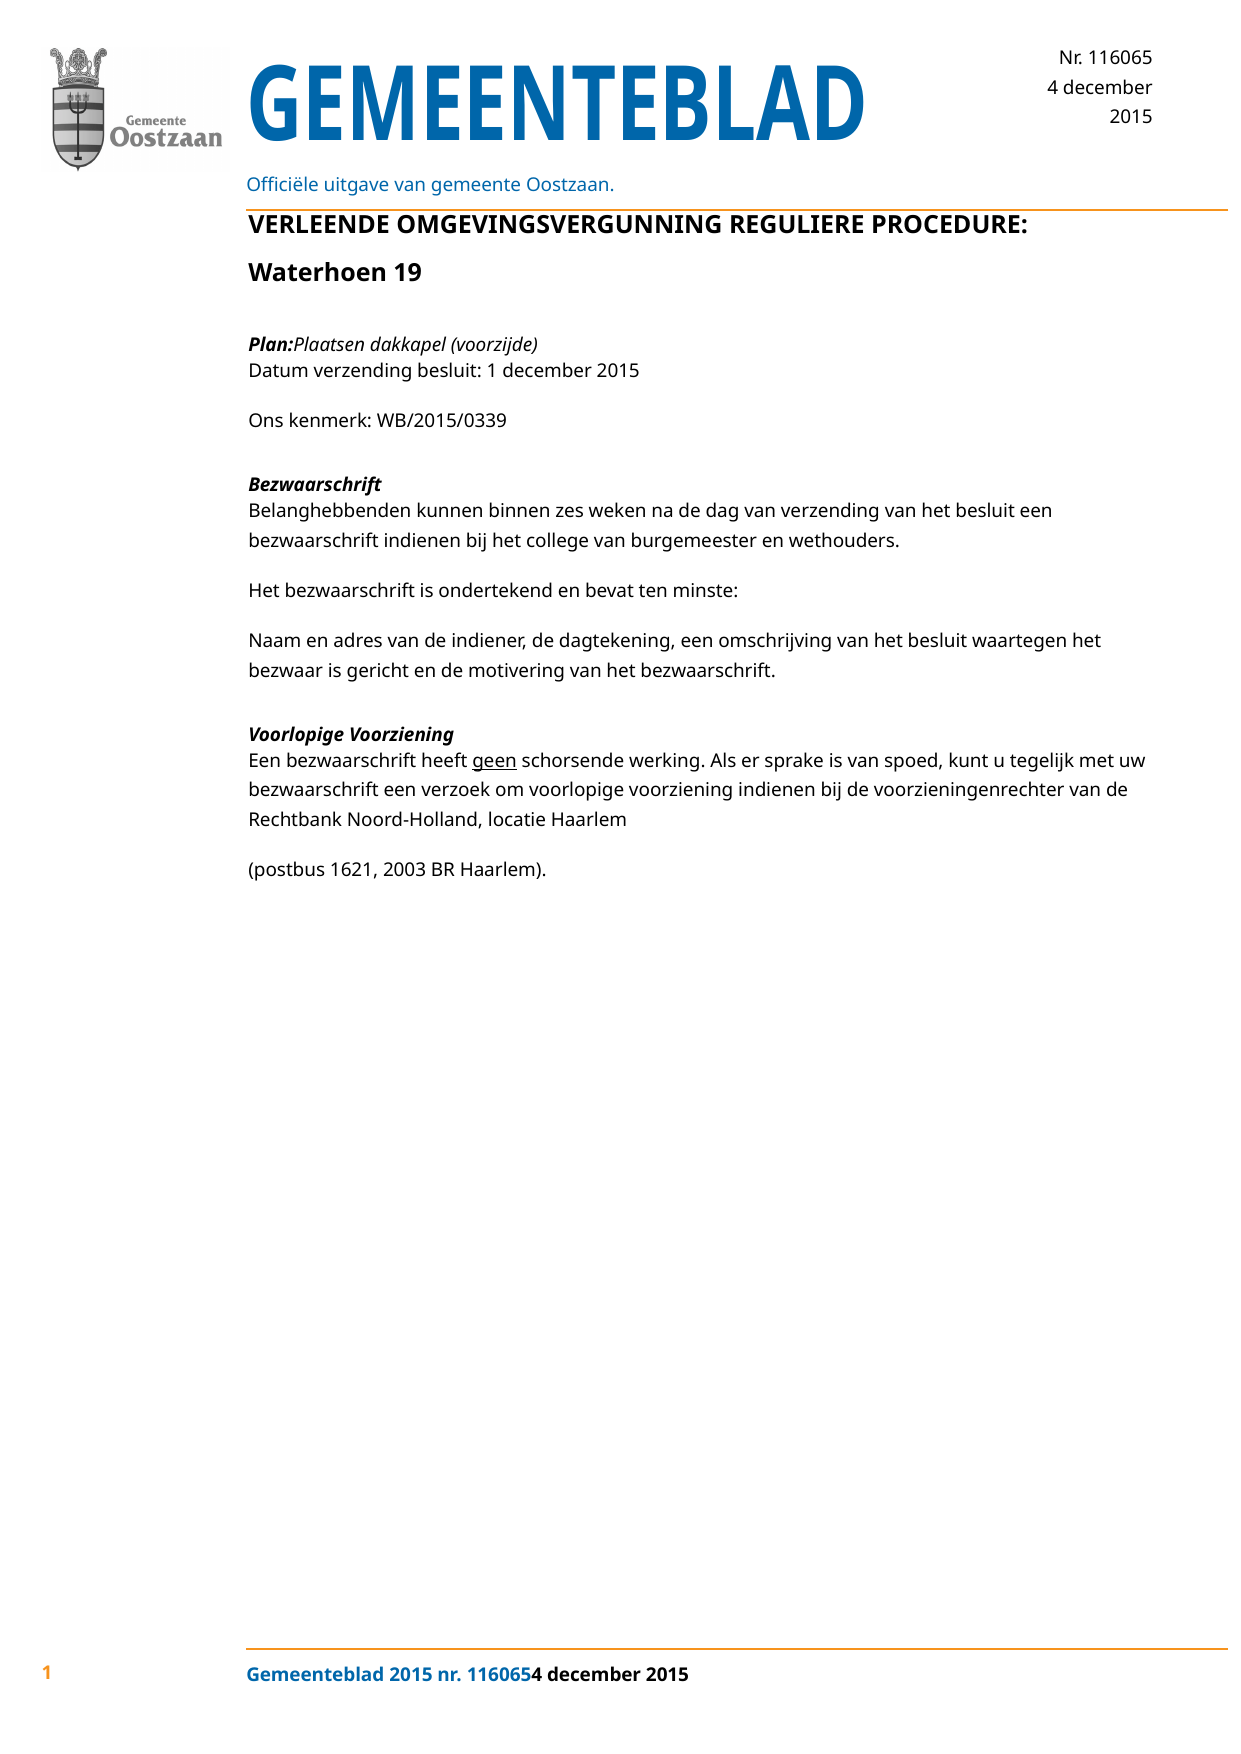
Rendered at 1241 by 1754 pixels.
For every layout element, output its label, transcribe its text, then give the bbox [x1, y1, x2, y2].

text Datum verzending besluit: 1 december 2015 [248, 357, 1152, 383]
text (postbus 1621, 2003 BR Haarlem). [248, 857, 1152, 882]
text Belanghebbenden kunnen binnen zes weken na de dag van verzending van het besluit een bezwaarschrift indienen bij het college van burgemeester en wethouders. [248, 497, 1152, 553]
picture [41, 47, 231, 172]
text Bezwaarschrift [248, 472, 1152, 497]
text Naam en adres van de indiener, de dagtekening, een omschrijving van het besluit waartegen het bezwaar is gericht en de motivering van het bezwaarschrift. [248, 628, 1152, 683]
text Ons kenmerk: WB/2015/0339 [248, 408, 1152, 433]
text Het bezwaarschrift is ondertekend en bevat ten minste: [248, 577, 1152, 603]
text VERLEENDE OMGEVINGSVERGUNNING REGULIERE PROCEDURE: Waterhoen 19 [248, 211, 1152, 288]
text Plan:Plaatsen dakkapel (voorzijde) [248, 331, 1152, 357]
text Een bezwaarschrift heeft geen schorsende werking. Als er sprake is van spoed, kunt u tegelijk met uw bezwaarschrift een verzoek om voorlopige voorziening indienen bij de voorzieningenrechter van de Rechtbank Noord-Holland, locatie Haarlem [248, 747, 1152, 832]
text Voorlopige Voorziening [248, 721, 1152, 747]
